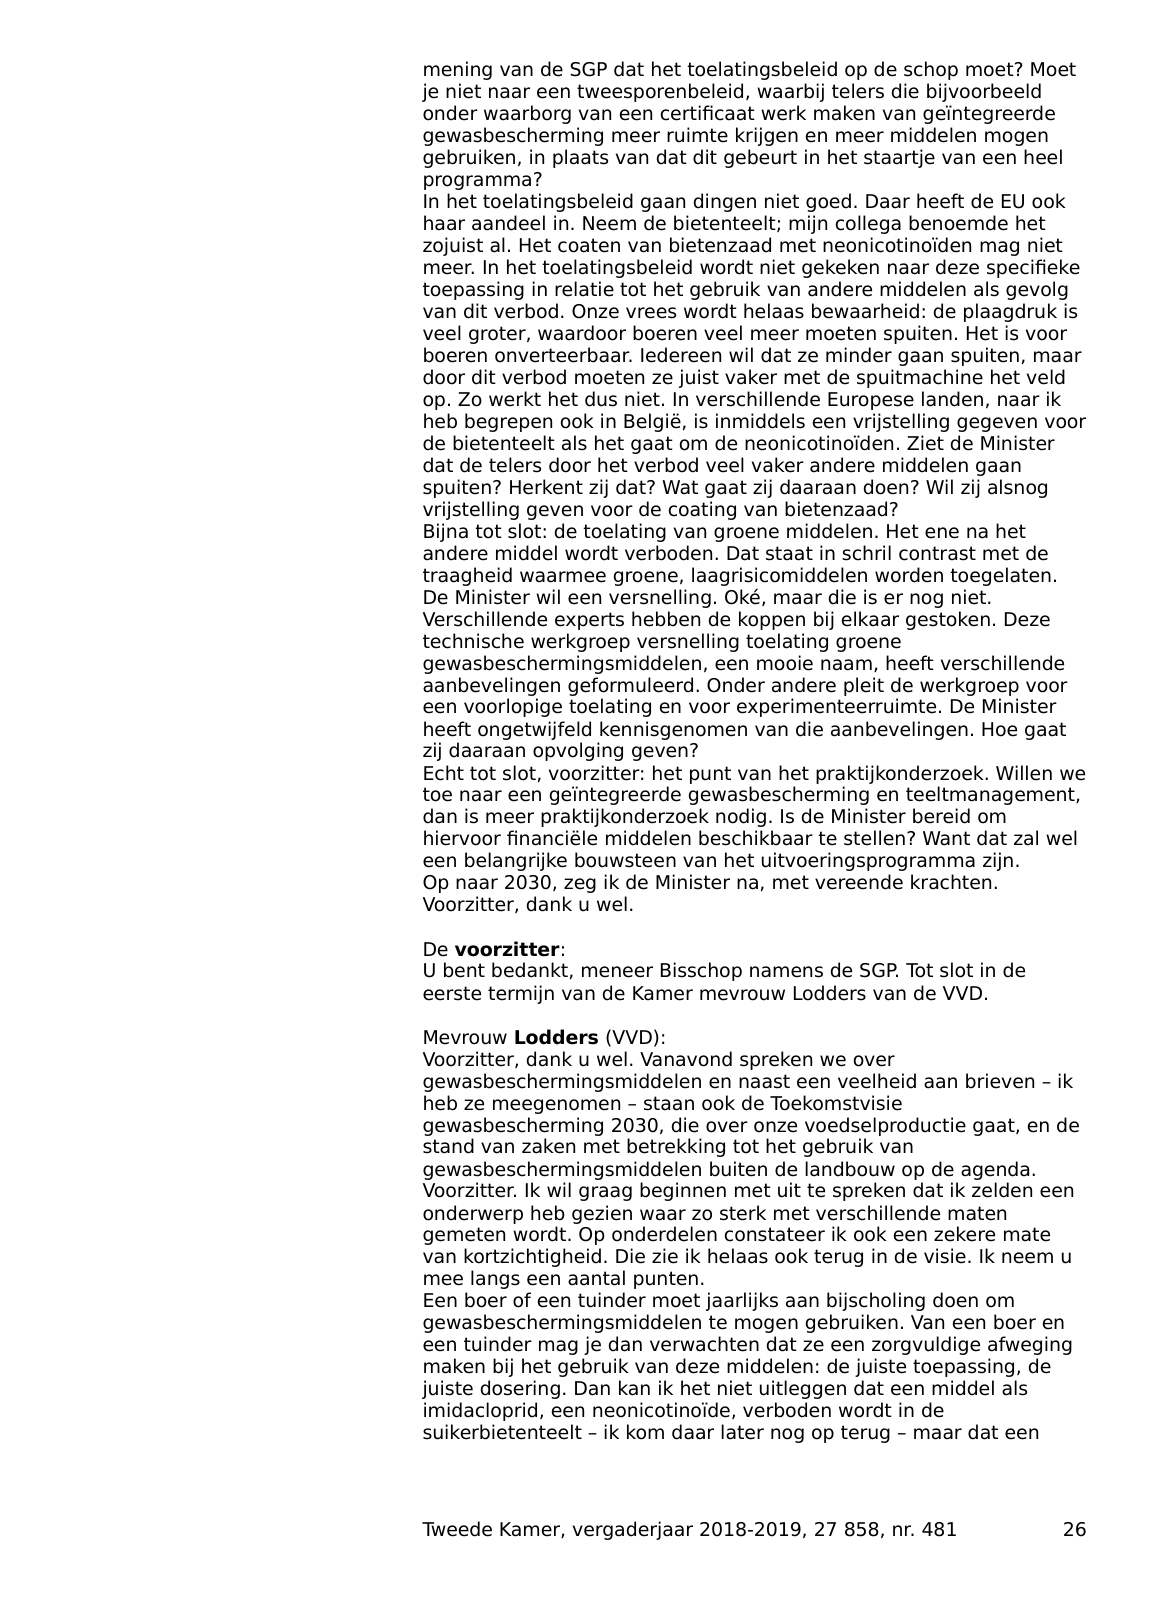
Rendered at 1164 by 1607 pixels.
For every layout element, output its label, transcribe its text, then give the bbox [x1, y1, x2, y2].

text Bijna tot slot: de toelating van groene middelen. Het ene na het andere middel wordt verboden. Dat staat in schril contrast met de traagheid waarmee groene, laagrisicomiddelen worden toegelaten. De Minister wil een versnelling. Oké, maar die is er nog niet. Verschillende experts hebben de koppen bij elkaar gestoken. Deze technische werkgroep versnelling toelating groene gewasbeschermingsmiddelen, een mooie naam, heeft verschillende aanbevelingen geformuleerd. Onder andere pleit de werkgroep voor een voorlopige toelating en voor experimenteerruimte. De Minister heeft ongetwijfeld kennisgenomen van die aanbevelingen. Hoe gaat zij daaraan opvolging geven? [422, 521, 1087, 762]
text Echt tot slot, voorzitter: het punt van het praktijkonderzoek. Willen we toe naar een geïntegreerde gewasbescherming en teeltmanagement, dan is meer praktijkonderzoek nodig. Is de Minister bereid om hiervoor financiële middelen beschikbaar te stellen? Want dat zal wel een belangrijke bouwsteen van het uitvoeringsprogramma zijn. [422, 762, 1087, 872]
text U bent bedankt, meneer Bisschop namens de SGP. Tot slot in de eerste termijn van de Kamer mevrouw Lodders van de VVD. [422, 960, 1087, 1004]
text In het toelatingsbeleid gaan dingen niet goed. Daar heeft de EU ook haar aandeel in. Neem de bietenteelt; mijn collega benoemde het zojuist al. Het coaten van bietenzaad met neonicotinoïden mag niet meer. In het toelatingsbeleid wordt niet gekeken naar deze specifieke toepassing in relatie tot het gebruik van andere middelen als gevolg van dit verbod. Onze vrees wordt helaas bewaarheid: de plaagdruk is veel groter, waardoor boeren veel meer moeten spuiten. Het is voor boeren onverteerbaar. Iedereen wil dat ze minder gaan spuiten, maar door dit verbod moeten ze juist vaker met de spuitmachine het veld op. Zo werkt het dus niet. In verschillende Europese landen, naar ik heb begrepen ook in België, is inmiddels een vrijstelling gegeven voor de bietenteelt als het gaat om de neonicotinoïden. Ziet de Minister dat de telers door het verbod veel vaker andere middelen gaan spuiten? Herkent zij dat? Wat gaat zij daaraan doen? Wil zij alsnog vrijstelling geven voor de coating van bietenzaad? [422, 191, 1087, 521]
text Mevrouw Lodders (VVD): [422, 1027, 1087, 1048]
text Voorzitter. Ik wil graag beginnen met uit te spreken dat ik zelden een onderwerp heb gezien waar zo sterk met verschillende maten gemeten wordt. Op onderdelen constateer ik ook een zekere mate van kortzichtigheid. Die zie ik helaas ook terug in de visie. Ik neem u mee langs een aantal punten. [422, 1180, 1087, 1290]
text Op naar 2030, zeg ik de Minister na, met vereende krachten. Voorzitter, dank u wel. [422, 872, 1087, 916]
text Voorzitter, dank u wel. Vanavond spreken we over gewasbeschermingsmiddelen en naast een veelheid aan brieven – ik heb ze meegenomen – staan ook de Toekomstvisie gewasbescherming 2030, die over onze voedselproductie gaat, en de stand van zaken met betrekking tot het gebruik van gewasbeschermingsmiddelen buiten de landbouw op de agenda. [422, 1048, 1087, 1180]
text mening van de SGP dat het toelatingsbeleid op de schop moet? Moet je niet naar een tweesporenbeleid, waarbij telers die bijvoorbeeld onder waarborg van een certificaat werk maken van geïntegreerde gewasbescherming meer ruimte krijgen en meer middelen mogen gebruiken, in plaats van dat dit gebeurt in het staartje van een heel programma? [422, 59, 1087, 191]
text Een boer of een tuinder moet jaarlijks aan bijscholing doen om gewasbeschermingsmiddelen te mogen gebruiken. Van een boer en een tuinder mag je dan verwachten dat ze een zorgvuldige afweging maken bij het gebruik van deze middelen: de juiste toepassing, de juiste dosering. Dan kan ik het niet uitleggen dat een middel als imidacloprid, een neonicotinoïde, verboden wordt in de suikerbietenteelt – ik kom daar later nog op terug – maar dat een [422, 1290, 1087, 1444]
text De voorzitter: [422, 938, 1087, 960]
